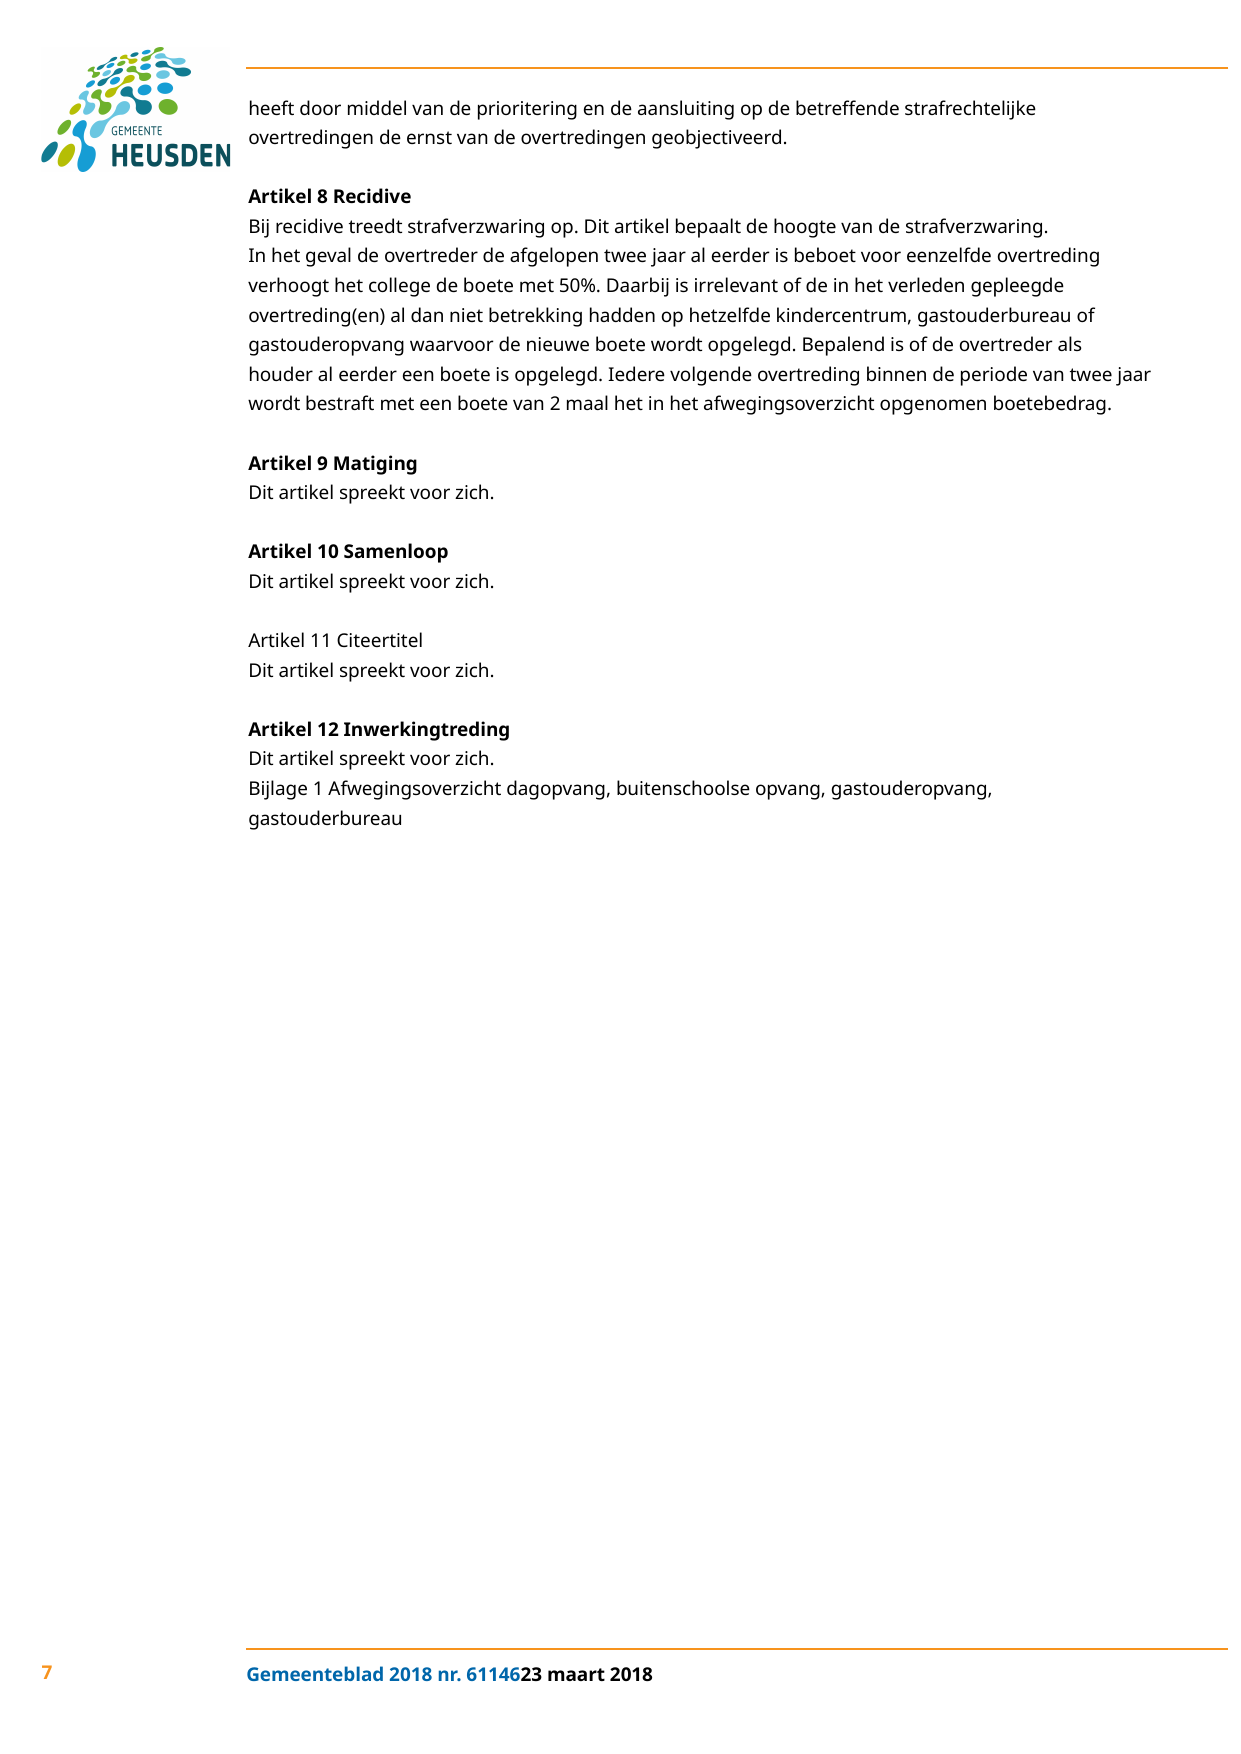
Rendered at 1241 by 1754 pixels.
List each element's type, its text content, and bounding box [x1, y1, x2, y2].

text Dit artikel spreekt voor zich. [248, 568, 1152, 594]
text Bijlage 1 Afwegingsoverzicht dagopvang, buitenschoolse opvang, gastouderopvang, gastouderbureau [248, 775, 1152, 831]
text heeft door middel van de prioritering en de aansluiting op de betreffende strafrechtelijke overtredingen de ernst van de overtredingen geobjectiveerd. [248, 95, 1152, 150]
text Artikel 12 Inwerkingtreding [248, 716, 1152, 742]
text Artikel 11 Citeertitel [248, 627, 1152, 653]
text Artikel 8 Recidive [248, 183, 1152, 209]
picture [41, 47, 231, 172]
text Dit artikel spreekt voor zich. [248, 746, 1152, 771]
text In het geval de overtreder de afgelopen twee jaar al eerder is beboet voor eenzelfde overtreding verhoogt het college de boete met 50%. Daarbij is irrelevant of de in het verleden gepleegde overtreding(en) al dan niet betrekking hadden op hetzelfde kindercentrum, gastouderbureau of gastouderopvang waarvoor de nieuwe boete wordt opgelegd. Bepalend is of de overtreder als houder al eerder een boete is opgelegd. Iedere volgende overtreding binnen de periode van twee jaar wordt bestraft met een boete van 2 maal het in het afwegingsoverzicht opgenomen boetebedrag. [248, 243, 1152, 416]
text Artikel 10 Samenloop [248, 538, 1152, 564]
text Artikel 9 Matiging [248, 450, 1152, 476]
text Dit artikel spreekt voor zich. [248, 657, 1152, 683]
text Bij recidive treedt strafverzwaring op. Dit artikel bepaalt de hoogte van de strafverzwaring. [248, 213, 1152, 239]
text Dit artikel spreekt voor zich. [248, 479, 1152, 505]
